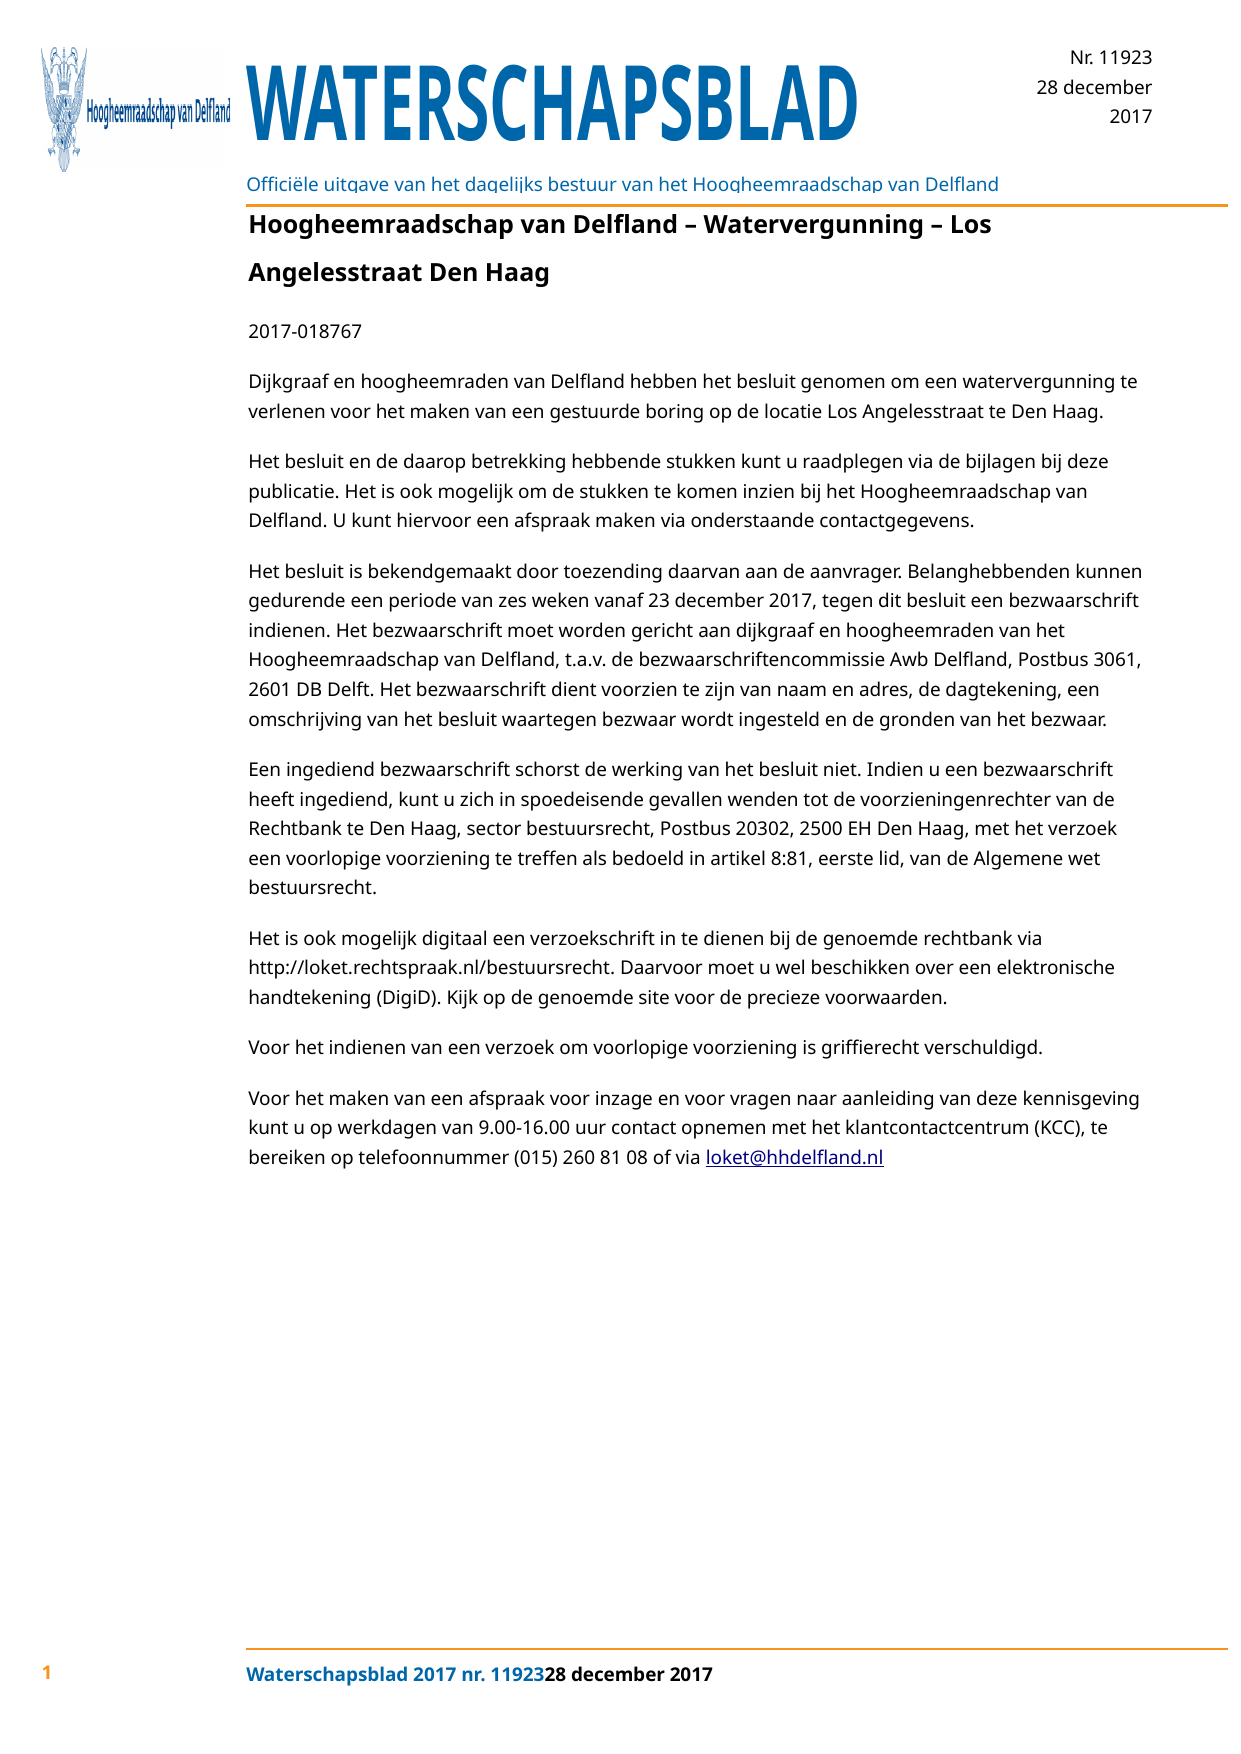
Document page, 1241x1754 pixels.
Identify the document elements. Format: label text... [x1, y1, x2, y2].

text Het besluit en de daarop betrekking hebbende stukken kunt u raadplegen via de bijlagen bij deze publicatie. Het is ook mogelijk om de stukken te komen inzien bij het Hoogheemraadschap van Delfland. U kunt hiervoor een afspraak maken via onderstaande contactgegevens. [248, 448, 1152, 533]
text Het besluit is bekendgemaakt door toezending daarvan aan de aanvrager. Belanghebbenden kunnen gedurende een periode van zes weken vanaf 23 december 2017, tegen dit besluit een bezwaarschrift indienen. Het bezwaarschrift moet worden gericht aan dijkgraaf en hoogheemraden van het Hoogheemraadschap van Delfland, t.a.v. de bezwaarschriftencommissie Awb Delfland, Postbus 3061, 2601 DB Delft. Het bezwaarschrift dient voorzien te zijn van naam en adres, de dagtekening, een omschrijving van het besluit waartegen bezwaar wordt ingesteld en de gronden van het bezwaar. [248, 558, 1152, 732]
text Hoogheemraadschap van Delfland – Watervergunning – Los Angelesstraat Den Haag [248, 207, 1152, 288]
text Voor het maken van een afspraak voor inzage en voor vragen naar aanleiding van deze kennisgeving kunt u op werkdagen van 9.00-16.00 uur contact opnemen met het klantcontactcentrum (KCC), te bereiken op telefoonnummer (015) 260 81 08 of via loket@hhdelfland.nl [248, 1085, 1152, 1170]
text Dijkgraaf en hoogheemraden van Delfland hebben het besluit genomen om een watervergunning te verlenen voor het maken van een gestuurde boring op de locatie Los Angelesstraat te Den Haag. [248, 368, 1152, 424]
text Het is ook mogelijk digitaal een verzoekschrift in te dienen bij de genoemde rechtbank via http://loket.rechtspraak.nl/bestuursrecht. Daarvoor moet u wel beschikken over een elektronische handtekening (DigiD). Kijk op de genoemde site voor de precieze voorwaarden. [248, 925, 1152, 1010]
text Voor het indienen van een verzoek om voorlopige voorziening is griffierecht verschuldigd. [248, 1034, 1152, 1060]
picture [41, 47, 231, 172]
text 2017-018767 [248, 318, 1152, 344]
text Een ingediend bezwaarschrift schorst de werking van het besluit niet. Indien u een bezwaarschrift heeft ingediend, kunt u zich in spoedeisende gevallen wenden tot de voorzieningenrechter van de Rechtbank te Den Haag, sector bestuursrecht, Postbus 20302, 2500 EH Den Haag, met het verzoek een voorlopige voorziening te treffen als bedoeld in artikel 8:81, eerste lid, van de Algemene wet bestuursrecht. [248, 756, 1152, 900]
